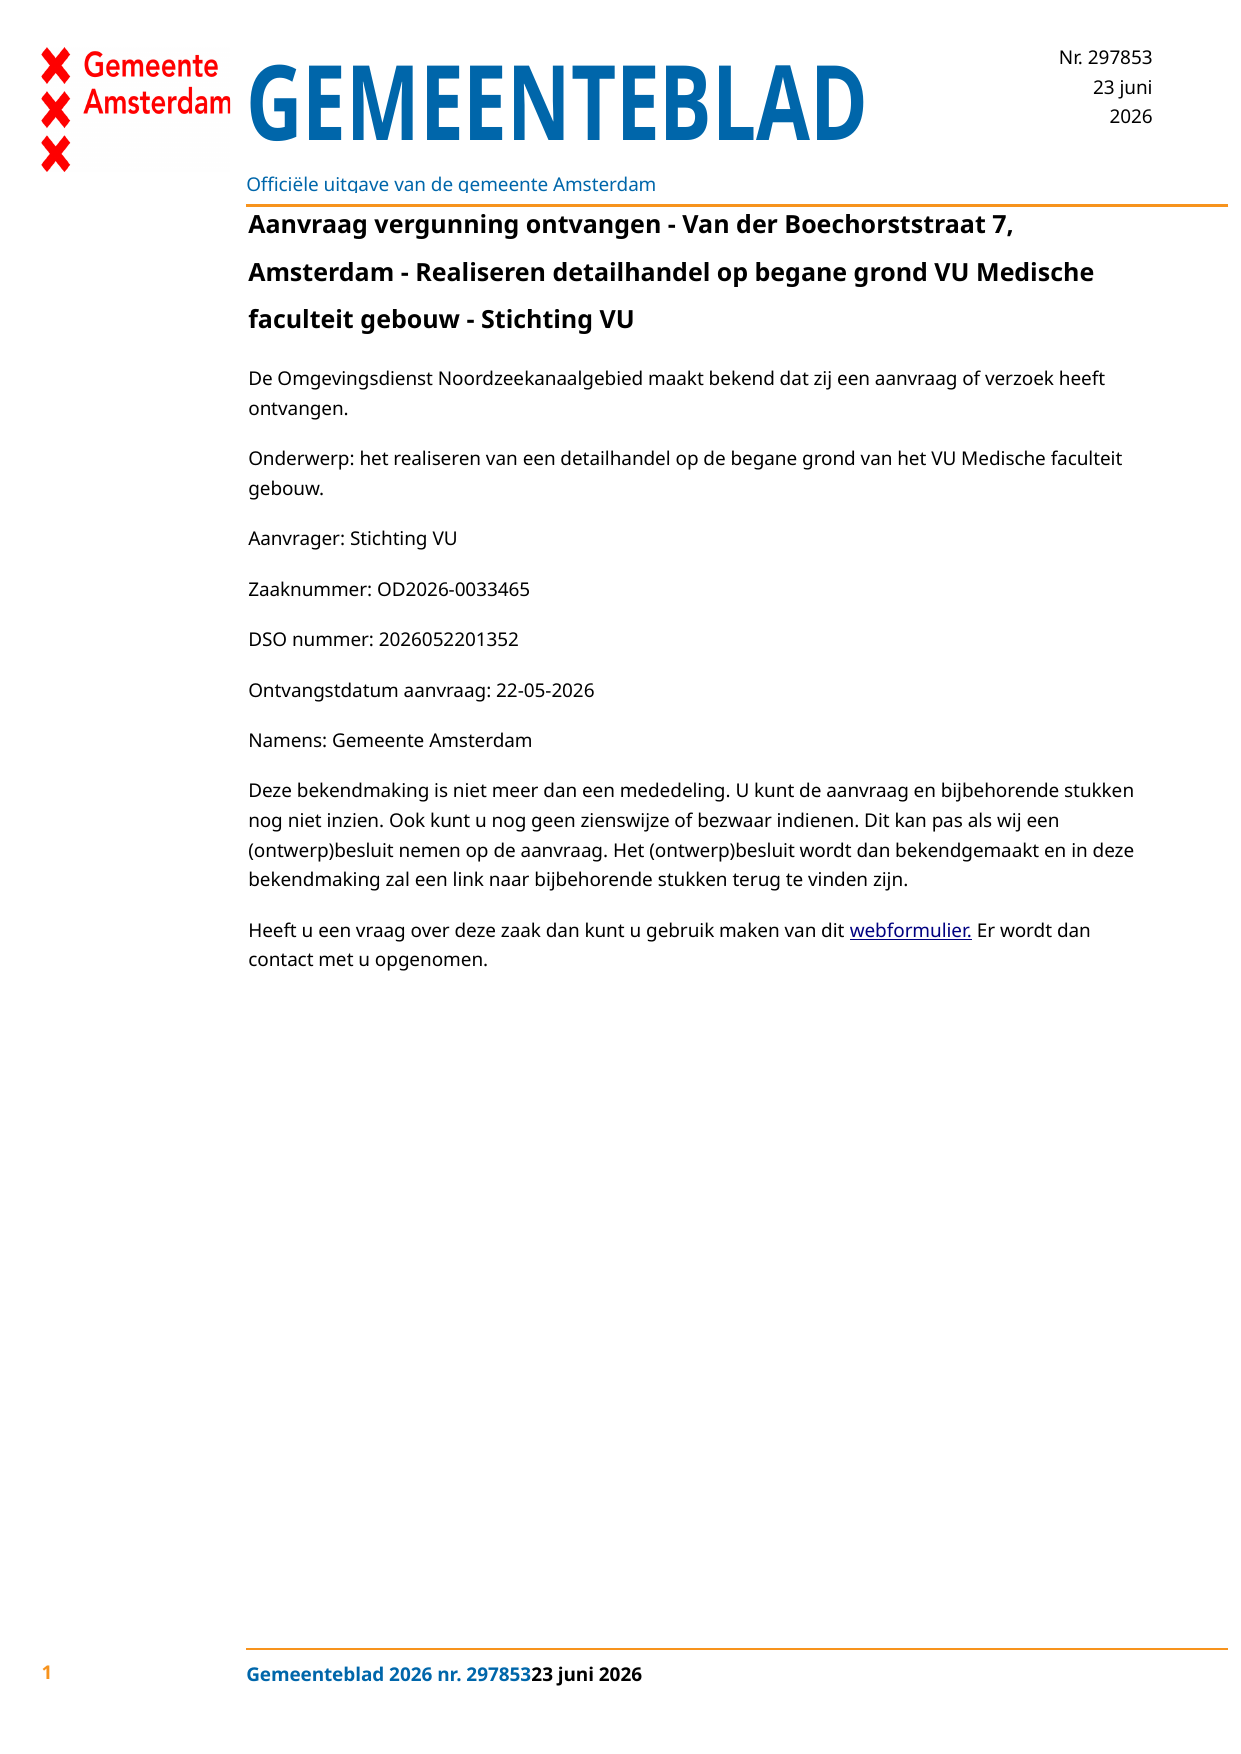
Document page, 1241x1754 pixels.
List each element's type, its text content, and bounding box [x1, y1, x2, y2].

text Deze bekendmaking is niet meer dan een mededeling. U kunt de aanvraag en bijbehorende stukken nog niet inzien. Ook kunt u nog geen zienswijze of bezwaar indienen. Dit kan pas als wij een (ontwerp)besluit nemen op de aanvraag. Het (ontwerp)besluit wordt dan bekendgemaakt en in deze bekendmaking zal een link naar bijbehorende stukken terug te vinden zijn. [248, 778, 1152, 892]
text Ontvangstdatum aanvraag: 22-05-2026 [248, 677, 1152, 702]
text Aanvraag vergunning ontvangen - Van der Boechorststraat 7, Amsterdam - Realiseren detailhandel op begane grond VU Medische faculteit gebouw - Stichting VU [248, 207, 1152, 336]
text De Omgevingsdienst Noordzeekanaalgebied maakt bekend dat zij een aanvraag of verzoek heeft ontvangen. [248, 366, 1152, 421]
text Aanvrager: Stichting VU [248, 526, 1152, 551]
text Heeft u een vraag over deze zaak dan kunt u gebruik maken van dit webformulier. Er wordt dan contact met u opgenomen. [248, 917, 1152, 972]
picture [41, 47, 231, 172]
text Zaaknummer: OD2026-0033465 [248, 576, 1152, 602]
text DSO nummer: 2026052201352 [248, 626, 1152, 652]
text Onderwerp: het realiseren van een detailhandel op de begane grond van het VU Medische faculteit gebouw. [248, 446, 1152, 501]
text Namens: Gemeente Amsterdam [248, 727, 1152, 753]
